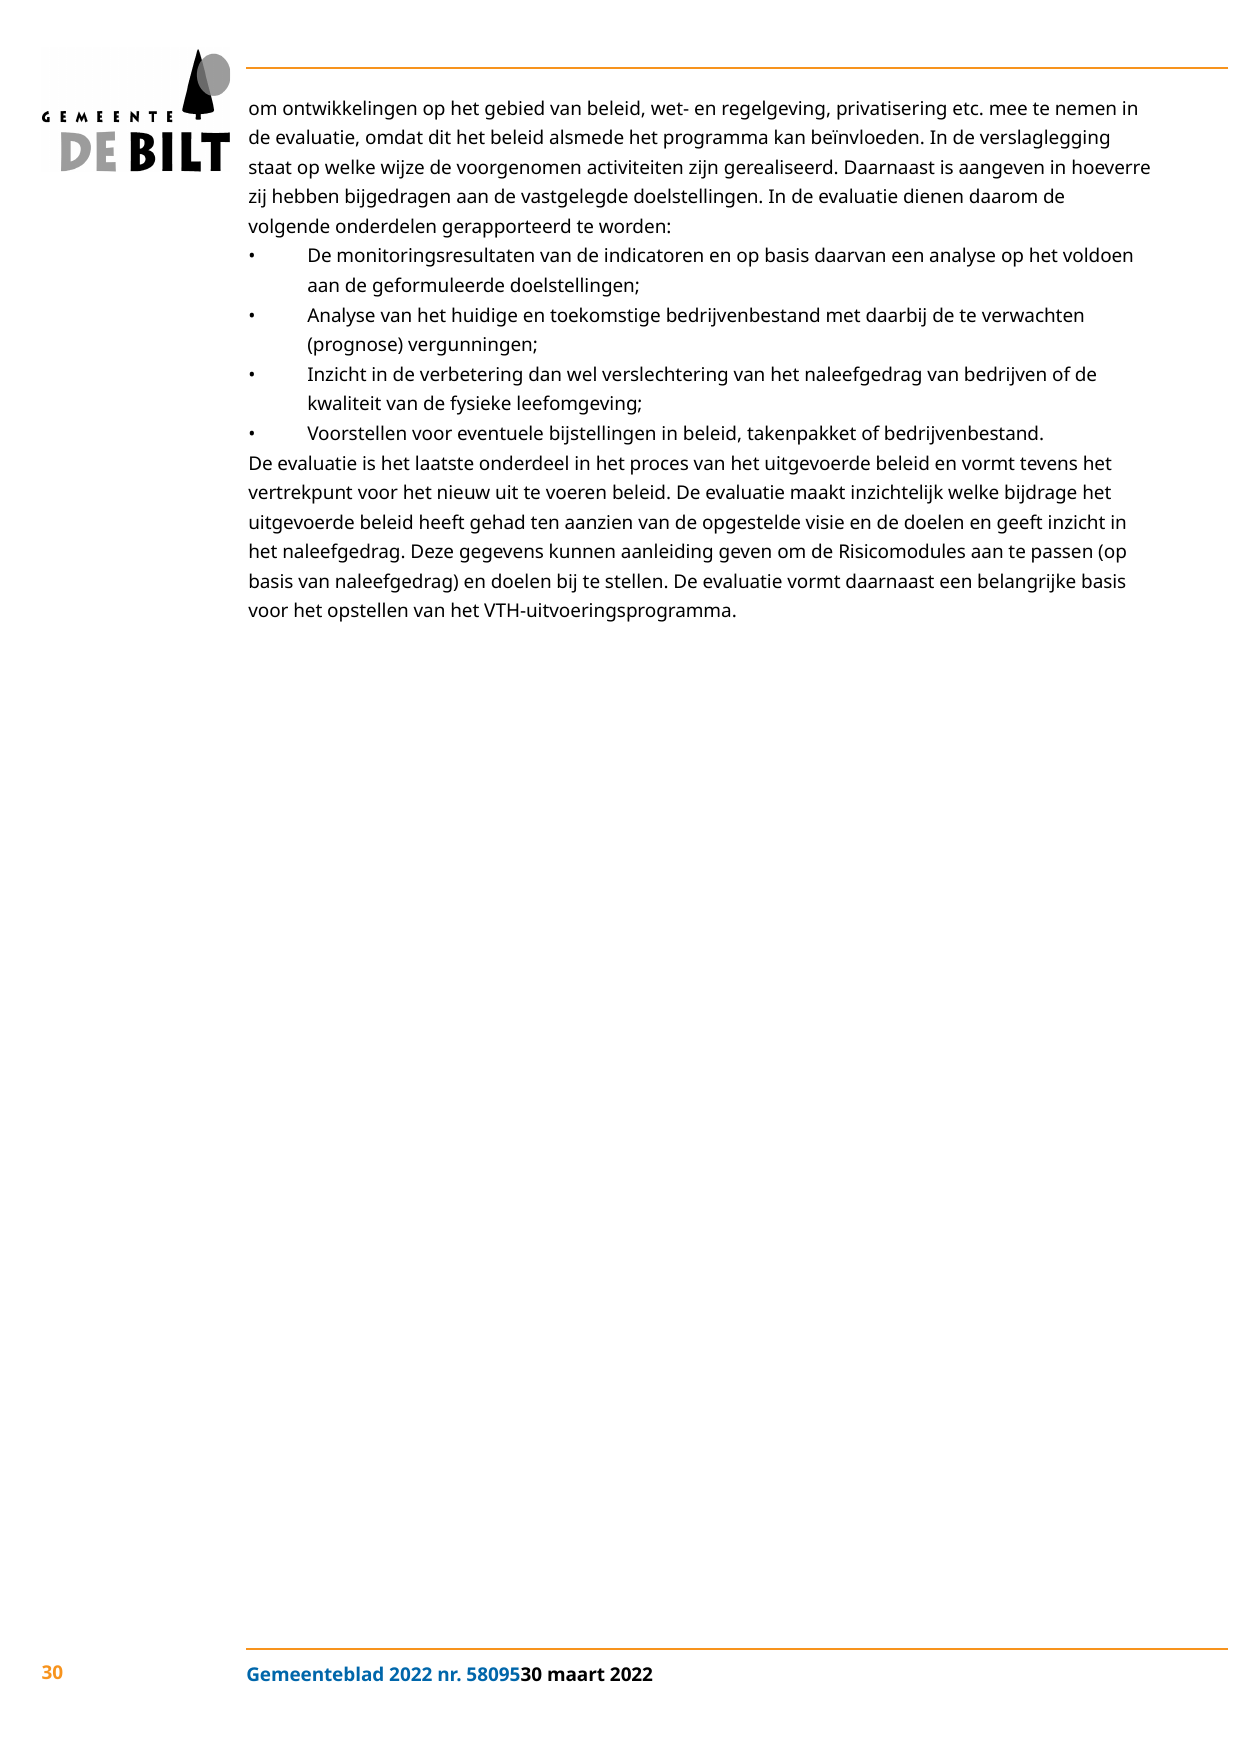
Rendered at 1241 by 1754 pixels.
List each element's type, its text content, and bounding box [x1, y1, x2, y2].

text De evaluatie is het laatste onderdeel in het proces van het uitgevoerde beleid en vormt tevens het vertrekpunt voor het nieuw uit te voeren beleid. De evaluatie maakt inzichtelijk welke bijdrage het uitgevoerde beleid heeft gehad ten aanzien van de opgestelde visie en de doelen en geeft inzicht in het naleefgedrag. Deze gegevens kunnen aanleiding geven om de Risicomodules aan te passen (op basis van naleefgedrag) en doelen bij te stellen. De evaluatie vormt daarnaast een belangrijke basis voor het opstellen van het VTH-uitvoeringsprogramma. [248, 450, 1152, 623]
list Analyse van het huidige en toekomstige bedrijvenbestand met daarbij de te verwachten (prognose) vergunningen; [248, 302, 1152, 357]
picture [41, 47, 231, 172]
text om ontwikkelingen op het gebied van beleid, wet- en regelgeving, privatisering etc. mee te nemen in de evaluatie, omdat dit het beleid alsmede het programma kan beïnvloeden. In de verslaglegging staat op welke wijze de voorgenomen activiteiten zijn gerealiseerd. Daarnaast is aangeven in hoeverre zij hebben bijgedragen aan de vastgelegde doelstellingen. In de evaluatie dienen daarom de volgende onderdelen gerapporteerd te worden: [248, 95, 1152, 239]
list De monitoringsresultaten van de indicatoren en op basis daarvan een analyse op het voldoen aan de geformuleerde doelstellingen; [248, 243, 1152, 298]
list Inzicht in de verbetering dan wel verslechtering van het naleefgedrag van bedrijven of de kwaliteit van de fysieke leefomgeving; [248, 361, 1152, 416]
list Voorstellen voor eventuele bijstellingen in beleid, takenpakket of bedrijvenbestand. [248, 420, 1152, 446]
